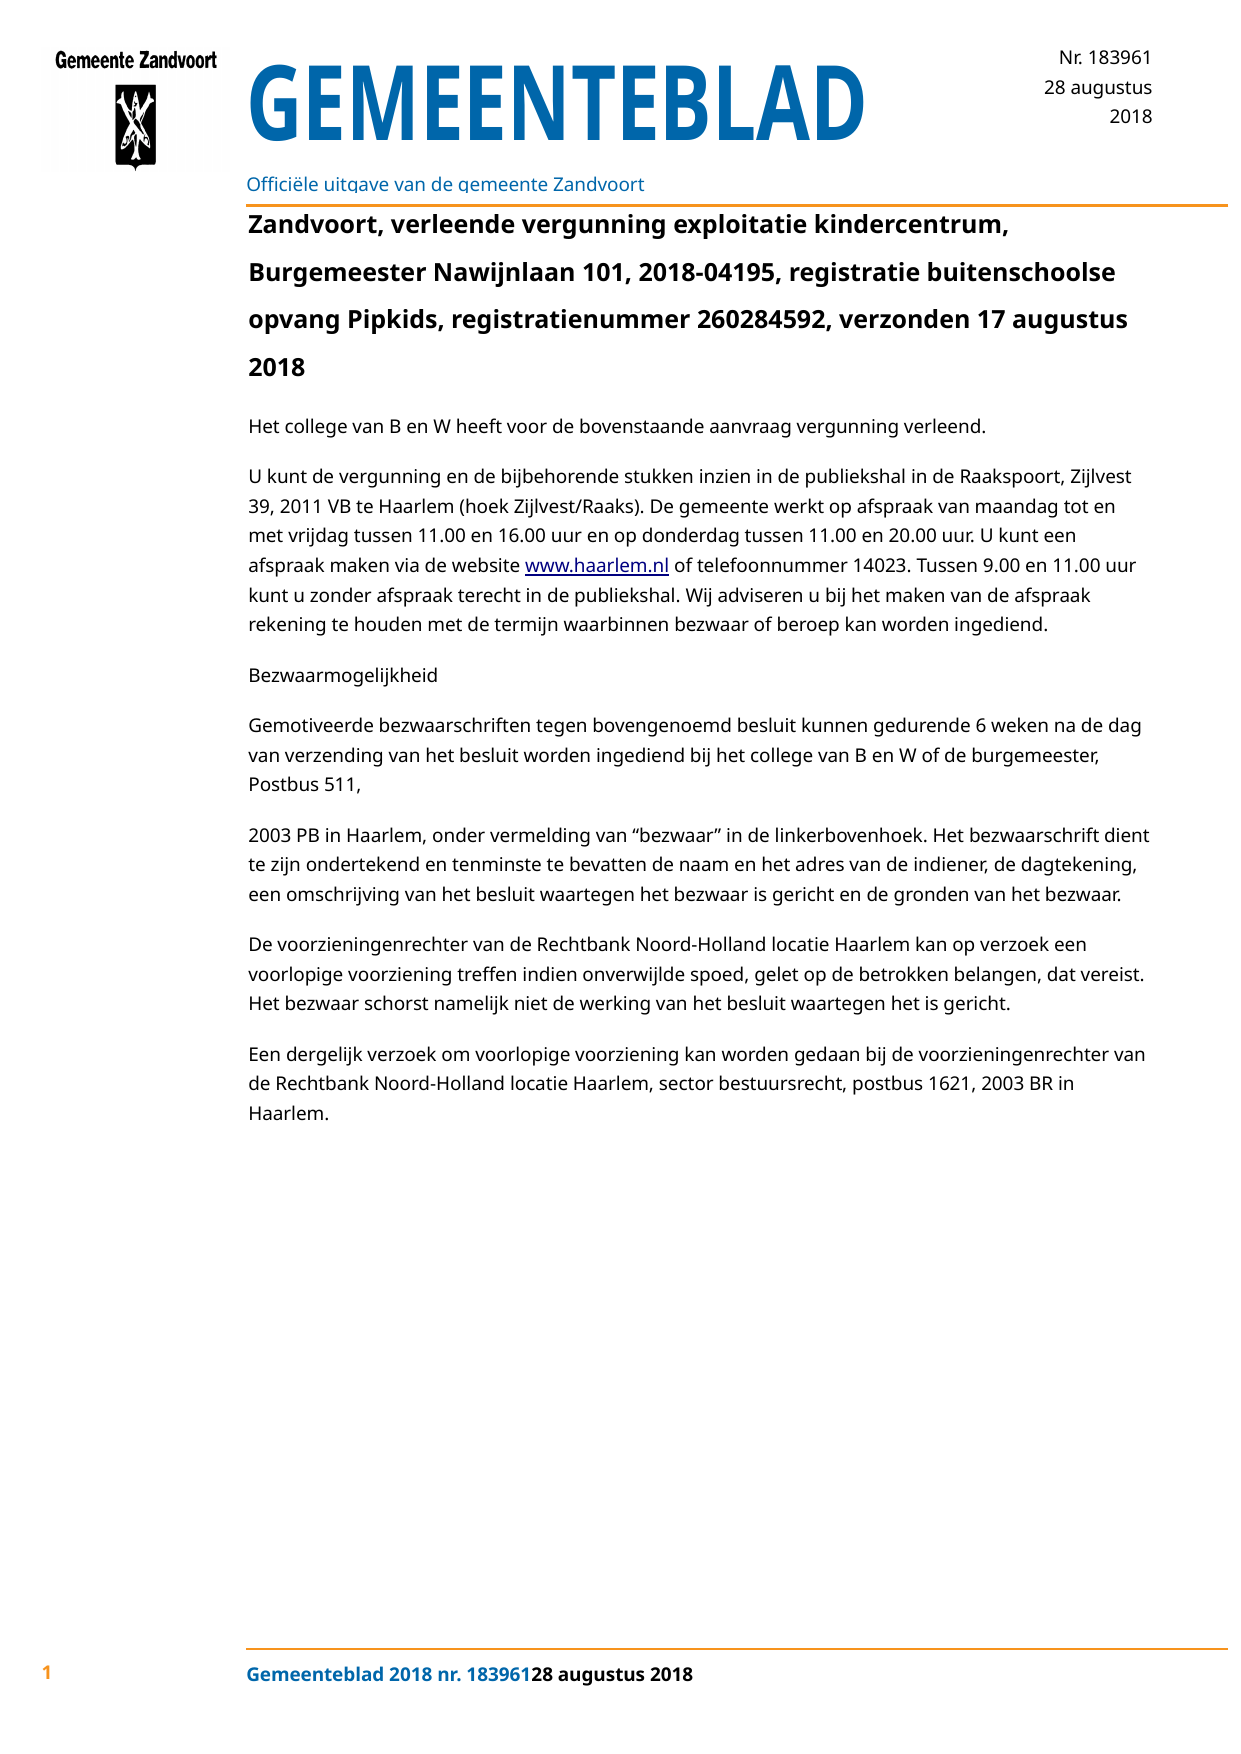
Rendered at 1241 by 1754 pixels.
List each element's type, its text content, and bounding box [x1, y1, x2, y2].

text Het college van B en W heeft voor de bovenstaande aanvraag vergunning verleend. [248, 413, 1152, 439]
text De voorzieningenrechter van de Rechtbank Noord-Holland locatie Haarlem kan op verzoek een voorlopige voorziening treffen indien onverwijlde spoed, gelet op de betrokken belangen, dat vereist. Het bezwaar schorst namelijk niet de werking van het besluit waartegen het is gericht. [248, 931, 1152, 1016]
text U kunt de vergunning en de bijbehorende stukken inzien in de publiekshal in de Raakspoort, Zijlvest 39, 2011 VB te Haarlem (hoek Zijlvest/Raaks). De gemeente werkt op afspraak van maandag tot en met vrijdag tussen 11.00 en 16.00 uur en op donderdag tussen 11.00 en 20.00 uur. U kunt een afspraak maken via de website www.haarlem.nl of telefoonnummer 14023. Tussen 9.00 en 11.00 uur kunt u zonder afspraak terecht in de publiekshal. Wij adviseren u bij het maken van de afspraak rekening te houden met de termijn waarbinnen bezwaar of beroep kan worden ingediend. [248, 463, 1152, 637]
text 2003 PB in Haarlem, onder vermelding van “bezwaar” in de linkerbovenhoek. Het bezwaarschrift dient te zijn ondertekend en tenminste te bevatten de naam en het adres van de indiener, de dagtekening, een omschrijving van het besluit waartegen het bezwaar is gericht en de gronden van het bezwaar. [248, 822, 1152, 907]
text Een dergelijk verzoek om voorlopige voorziening kan worden gedaan bij de voorzieningenrechter van de Rechtbank Noord-Holland locatie Haarlem, sector bestuursrecht, postbus 1621, 2003 BR in Haarlem. [248, 1041, 1152, 1126]
text Gemotiveerde bezwaarschriften tegen bovengenoemd besluit kunnen gedurende 6 weken na de dag van verzending van het besluit worden ingediend bij het college van B en W of de burgemeester, Postbus 511, [248, 712, 1152, 797]
picture [41, 47, 231, 172]
text Zandvoort, verleende vergunning exploitatie kindercentrum, Burgemeester Nawijnlaan 101, 2018-04195, registratie buitenschoolse opvang Pipkids, registratienummer 260284592, verzonden 17 augustus 2018 [248, 207, 1152, 384]
text Bezwaarmogelijkheid [248, 662, 1152, 688]
